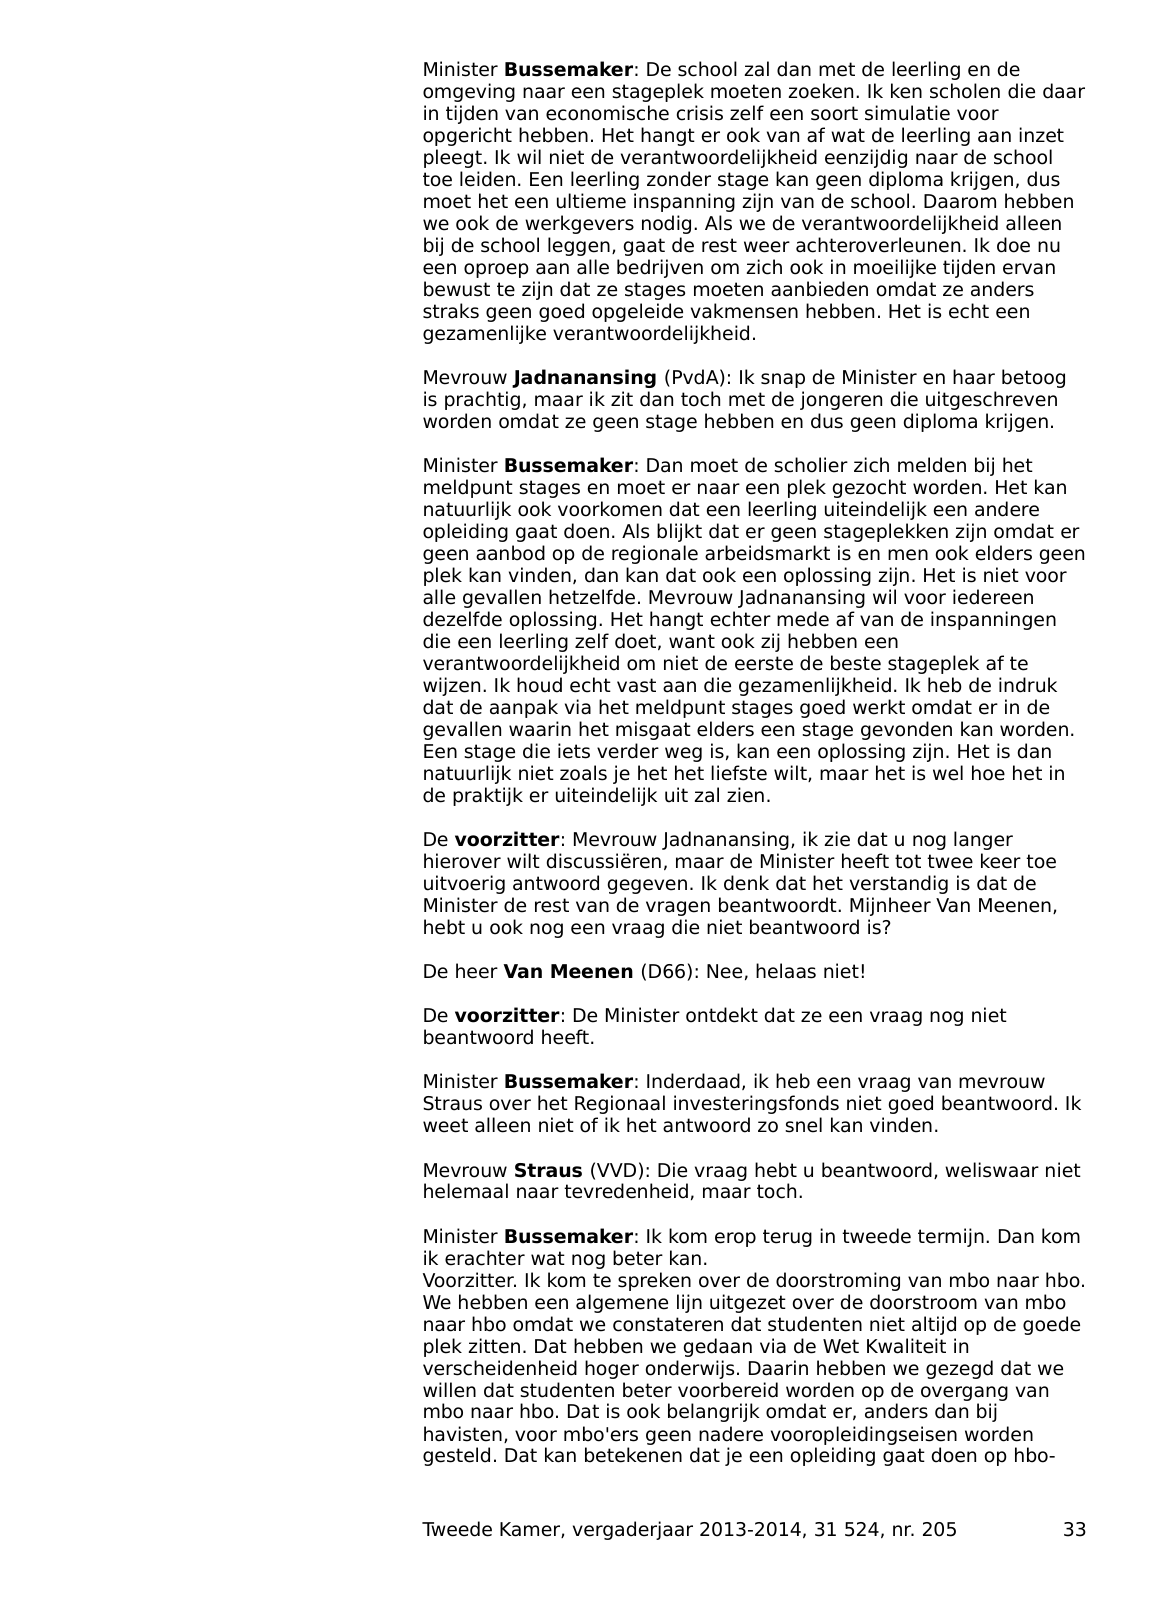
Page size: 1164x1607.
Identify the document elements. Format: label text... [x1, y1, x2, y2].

text De voorzitter: Mevrouw Jadnanansing, ik zie dat u nog langer hierover wilt discussiëren, maar de Minister heeft tot twee keer toe uitvoerig antwoord gegeven. Ik denk dat het verstandig is dat de Minister de rest van de vragen beantwoordt. Mijnheer Van Meenen, hebt u ook nog een vraag die niet beantwoord is? [422, 829, 1087, 939]
text De voorzitter: De Minister ontdekt dat ze een vraag nog niet beantwoord heeft. [422, 1005, 1087, 1049]
text Voorzitter. Ik kom te spreken over de doorstroming van mbo naar hbo. We hebben een algemene lijn uitgezet over de doorstroom van mbo naar hbo omdat we constateren dat studenten niet altijd op de goede plek zitten. Dat hebben we gedaan via de Wet Kwaliteit in verscheidenheid hoger onderwijs. Daarin hebben we gezegd dat we willen dat studenten beter voorbereid worden op de overgang van mbo naar hbo. Dat is ook belangrijk omdat er, anders dan bij havisten, voor mbo'ers geen nadere vooropleidingseisen worden gesteld. Dat kan betekenen dat je een opleiding gaat doen op hbo- [422, 1269, 1087, 1467]
text Minister Bussemaker: Ik kom erop terug in tweede termijn. Dan kom ik erachter wat nog beter kan. [422, 1226, 1087, 1269]
text Minister Bussemaker: De school zal dan met de leerling en de omgeving naar een stageplek moeten zoeken. Ik ken scholen die daar in tijden van economische crisis zelf een soort simulatie voor opgericht hebben. Het hangt er ook van af wat de leerling aan inzet pleegt. Ik wil niet de verantwoordelijkheid eenzijdig naar de school toe leiden. Een leerling zonder stage kan geen diploma krijgen, dus moet het een ultieme inspanning zijn van de school. Daarom hebben we ook de werkgevers nodig. Als we de verantwoordelijkheid alleen bij de school leggen, gaat de rest weer achteroverleunen. Ik doe nu een oproep aan alle bedrijven om zich ook in moeilijke tijden ervan bewust te zijn dat ze stages moeten aanbieden omdat ze anders straks geen goed opgeleide vakmensen hebben. Het is echt een gezamenlijke verantwoordelijkheid. [422, 59, 1087, 345]
text Minister Bussemaker: Dan moet de scholier zich melden bij het meldpunt stages en moet er naar een plek gezocht worden. Het kan natuurlijk ook voorkomen dat een leerling uiteindelijk een andere opleiding gaat doen. Als blijkt dat er geen stageplekken zijn omdat er geen aanbod op de regionale arbeidsmarkt is en men ook elders geen plek kan vinden, dan kan dat ook een oplossing zijn. Het is niet voor alle gevallen hetzelfde. Mevrouw Jadnanansing wil voor iedereen dezelfde oplossing. Het hangt echter mede af van de inspanningen die een leerling zelf doet, want ook zij hebben een verantwoordelijkheid om niet de eerste de beste stageplek af te wijzen. Ik houd echt vast aan die gezamenlijkheid. Ik heb de indruk dat de aanpak via het meldpunt stages goed werkt omdat er in de gevallen waarin het misgaat elders een stage gevonden kan worden. Een stage die iets verder weg is, kan een oplossing zijn. Het is dan natuurlijk niet zoals je het het liefste wilt, maar het is wel hoe het in de praktijk er uiteindelijk uit zal zien. [422, 455, 1087, 807]
text Mevrouw Jadnanansing (PvdA): Ik snap de Minister en haar betoog is prachtig, maar ik zit dan toch met de jongeren die uitgeschreven worden omdat ze geen stage hebben en dus geen diploma krijgen. [422, 367, 1087, 433]
text Mevrouw Straus (VVD): Die vraag hebt u beantwoord, weliswaar niet helemaal naar tevredenheid, maar toch. [422, 1159, 1087, 1203]
text De heer Van Meenen (D66): Nee, helaas niet! [422, 961, 1087, 983]
text Minister Bussemaker: Inderdaad, ik heb een vraag van mevrouw Straus over het Regionaal investeringsfonds niet goed beantwoord. Ik weet alleen niet of ik het antwoord zo snel kan vinden. [422, 1071, 1087, 1137]
